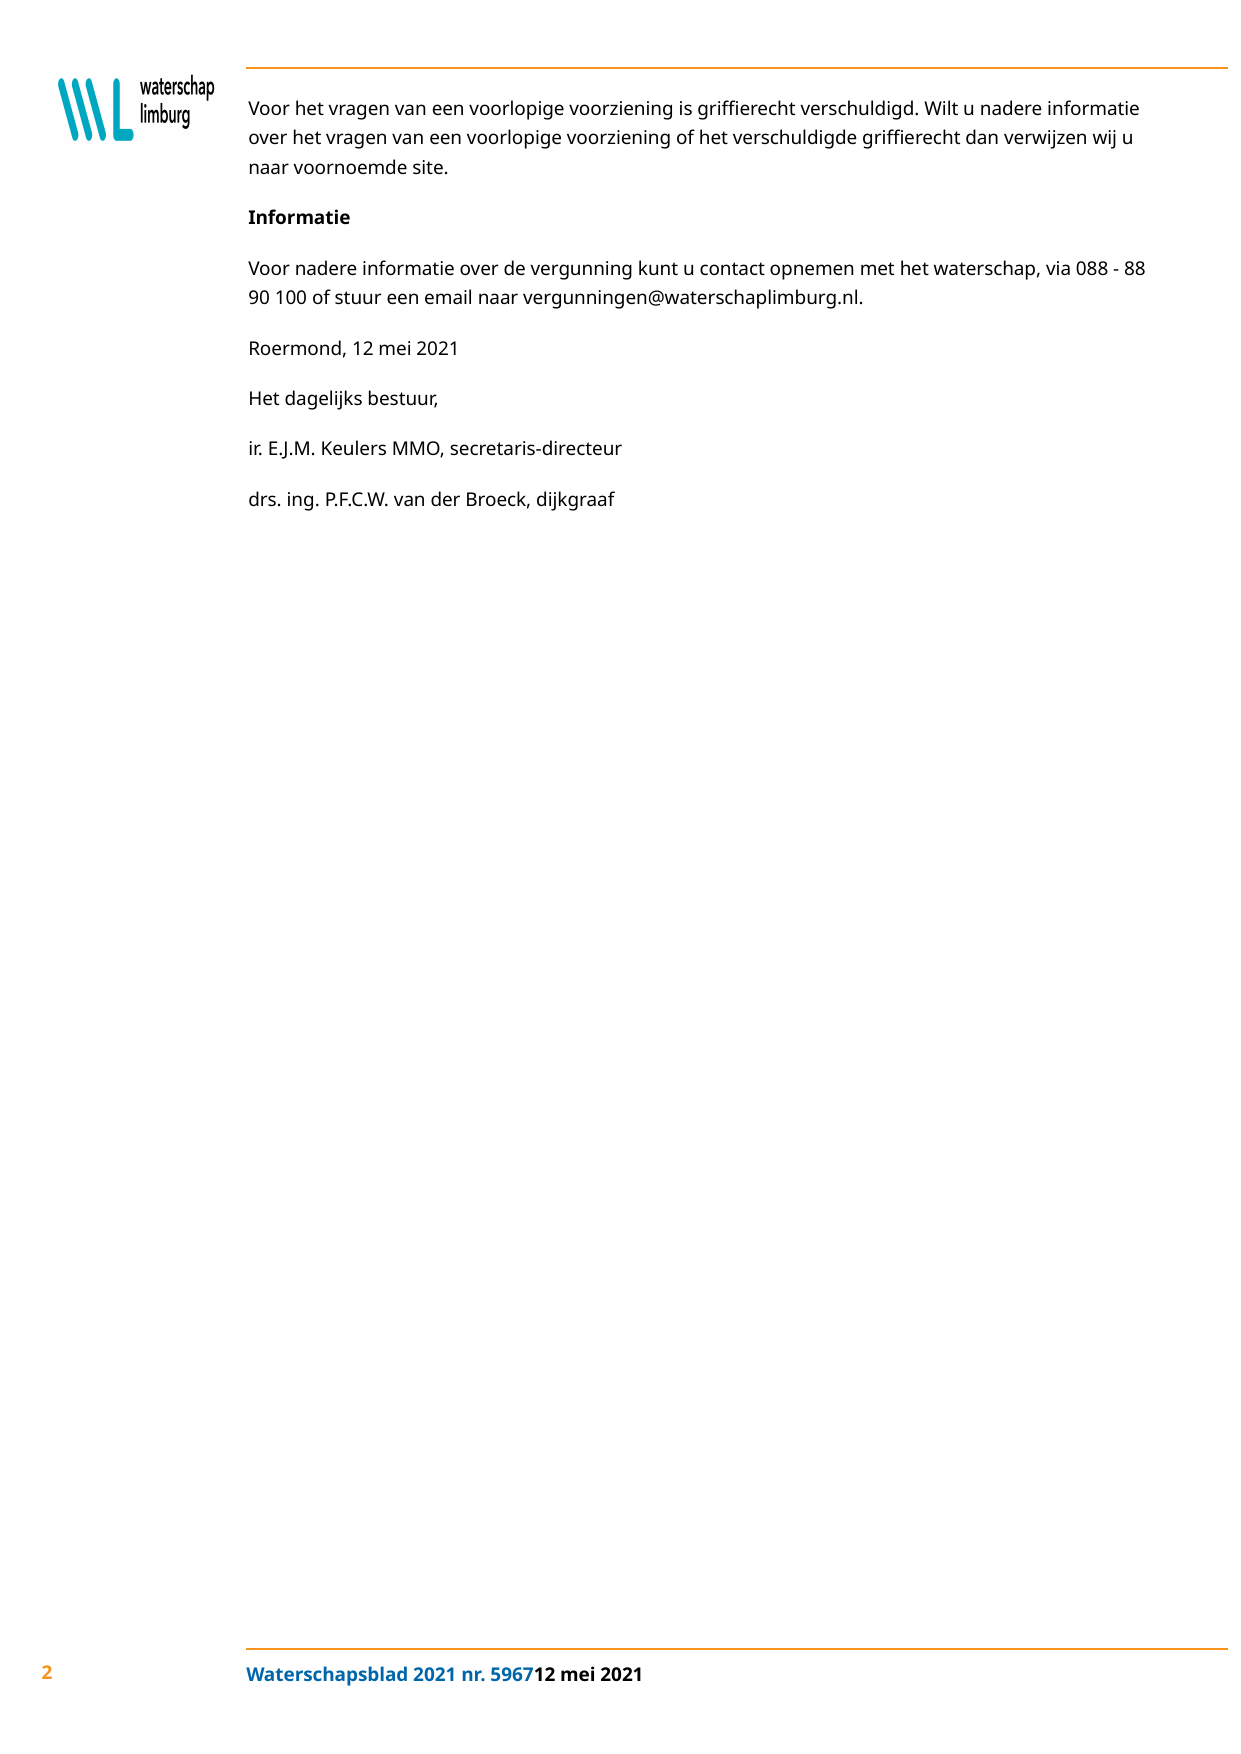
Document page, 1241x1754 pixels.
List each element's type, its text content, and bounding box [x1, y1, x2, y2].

text Informatie [248, 204, 1152, 230]
text drs. ing. P.F.C.W. van der Broeck, dijkgraaf [248, 486, 1152, 512]
text Roermond, 12 mei 2021 [248, 335, 1152, 361]
text Voor nadere informatie over de vergunning kunt u contact opnemen met het waterschap, via 088 - 88 90 100 of stuur een email naar vergunningen@waterschaplimburg.nl. [248, 255, 1152, 310]
text Voor het vragen van een voorlopige voorziening is griffierecht verschuldigd. Wilt u nadere informatie over het vragen van een voorlopige voorziening of het verschuldigde griffierecht dan verwijzen wij u naar voornoemde site. [248, 95, 1152, 180]
text ir. E.J.M. Keulers MMO, secretaris-directeur [248, 436, 1152, 461]
picture [41, 47, 231, 172]
text Het dagelijks bestuur, [248, 385, 1152, 411]
